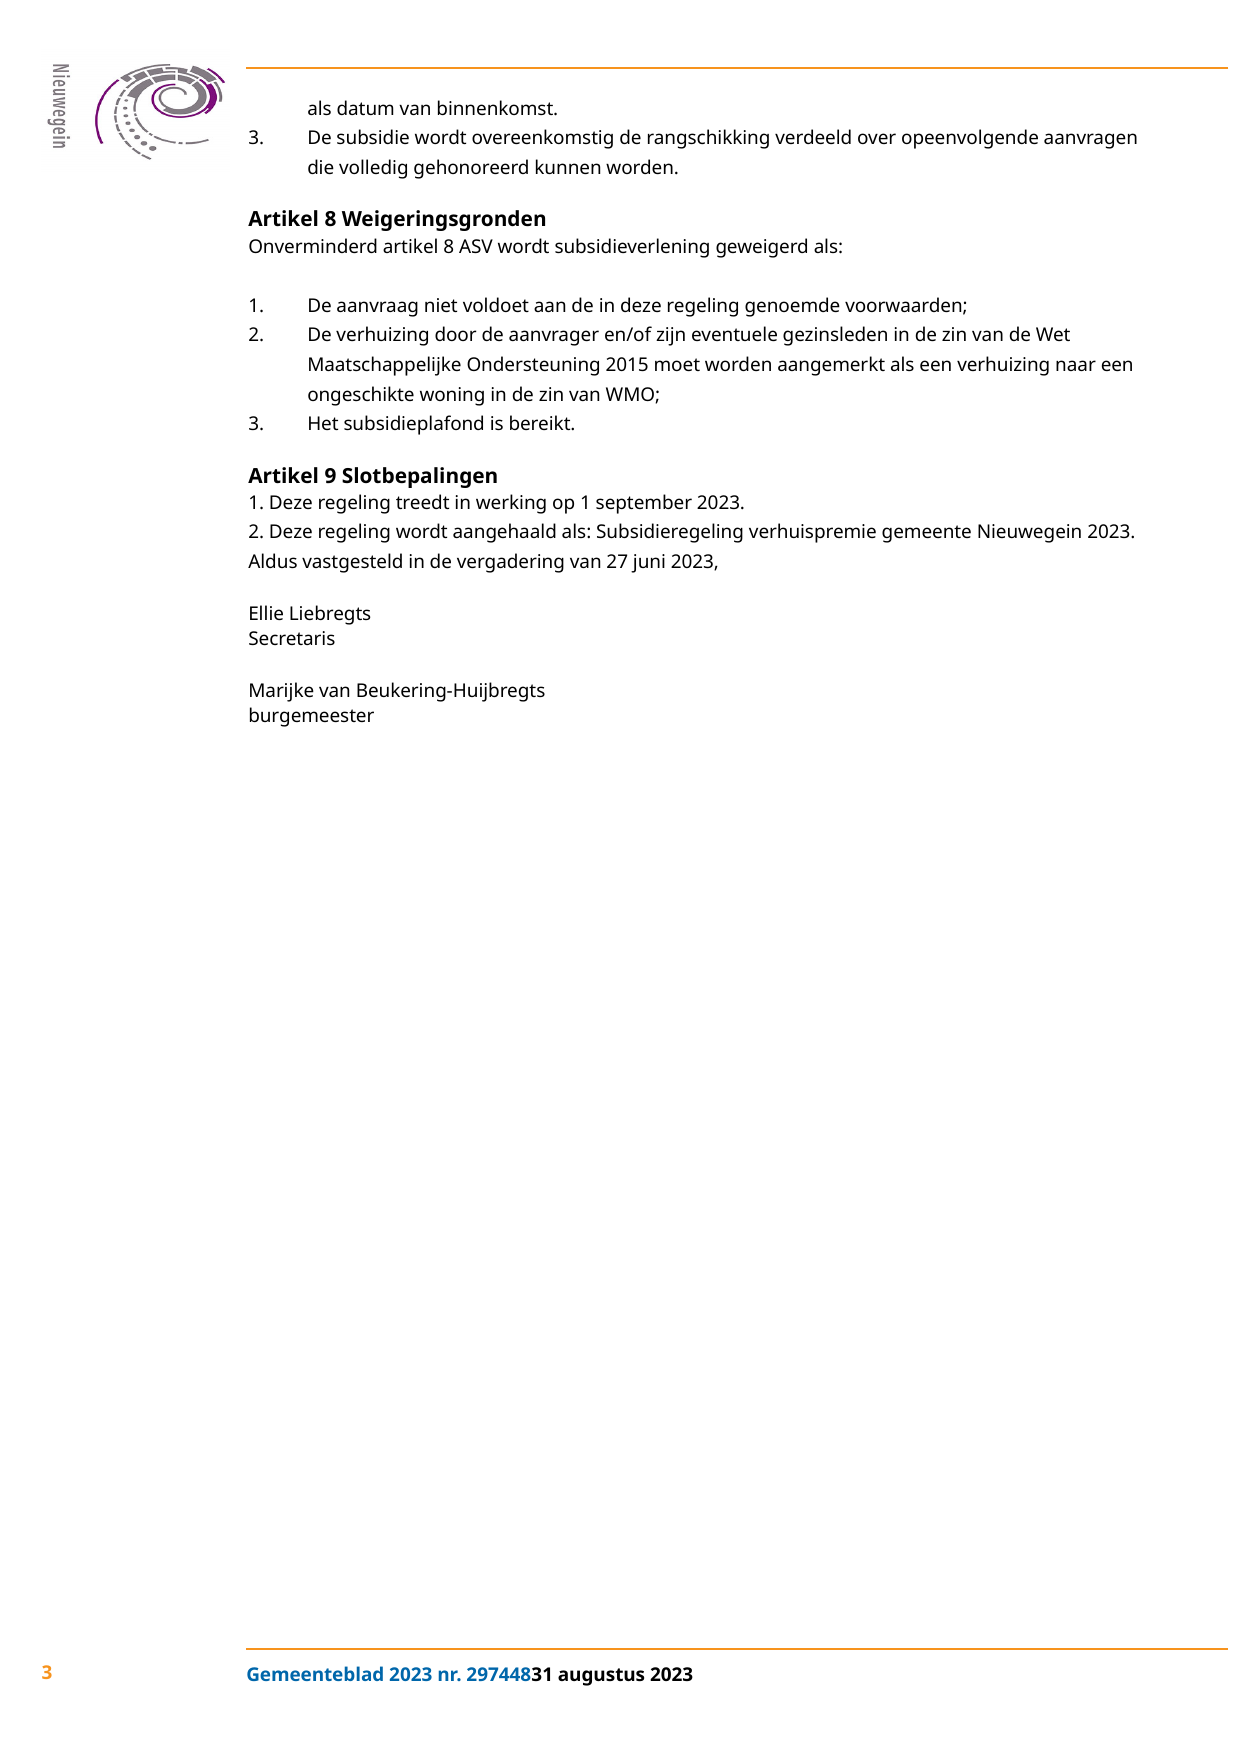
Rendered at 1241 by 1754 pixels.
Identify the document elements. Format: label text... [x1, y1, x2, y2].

list Het subsidieplafond is bereikt. [248, 410, 1152, 436]
text Secretaris [248, 626, 1152, 651]
text Artikel 9 Slotbepalingen [248, 461, 1152, 489]
list De aanvraag niet voldoet aan de in deze regeling genoemde voorwaarden; [248, 292, 1152, 318]
text Ellie Liebregts [248, 600, 1152, 626]
text Aldus vastgesteld in de vergadering van 27 juni 2023, [248, 548, 1152, 574]
text Marijke van Beukering-Huijbregts [248, 677, 1152, 703]
text 2. Deze regeling wordt aangehaald als: Subsidieregeling verhuispremie gemeente Nieuwegein 2023. [248, 519, 1152, 544]
list De subsidie wordt overeenkomstig de rangschikking verdeeld over opeenvolgende aanvragen die volledig gehonoreerd kunnen worden. [248, 124, 1152, 180]
text burgemeester [248, 703, 1152, 728]
text Artikel 8 Weigeringsgronden [248, 204, 1152, 233]
list als datum van binnenkomst. [248, 95, 1152, 121]
text Onverminderd artikel 8 ASV wordt subsidieverlening geweigerd als: [248, 233, 1152, 258]
picture [41, 47, 231, 172]
text 1. Deze regeling treedt in werking op 1 september 2023. [248, 489, 1152, 515]
list De verhuizing door de aanvrager en/of zijn eventuele gezinsleden in de zin van de Wet Maatschappelijke Ondersteuning 2015 moet worden aangemerkt als een verhuizing naar een ongeschikte woning in de zin van WMO; [248, 322, 1152, 406]
